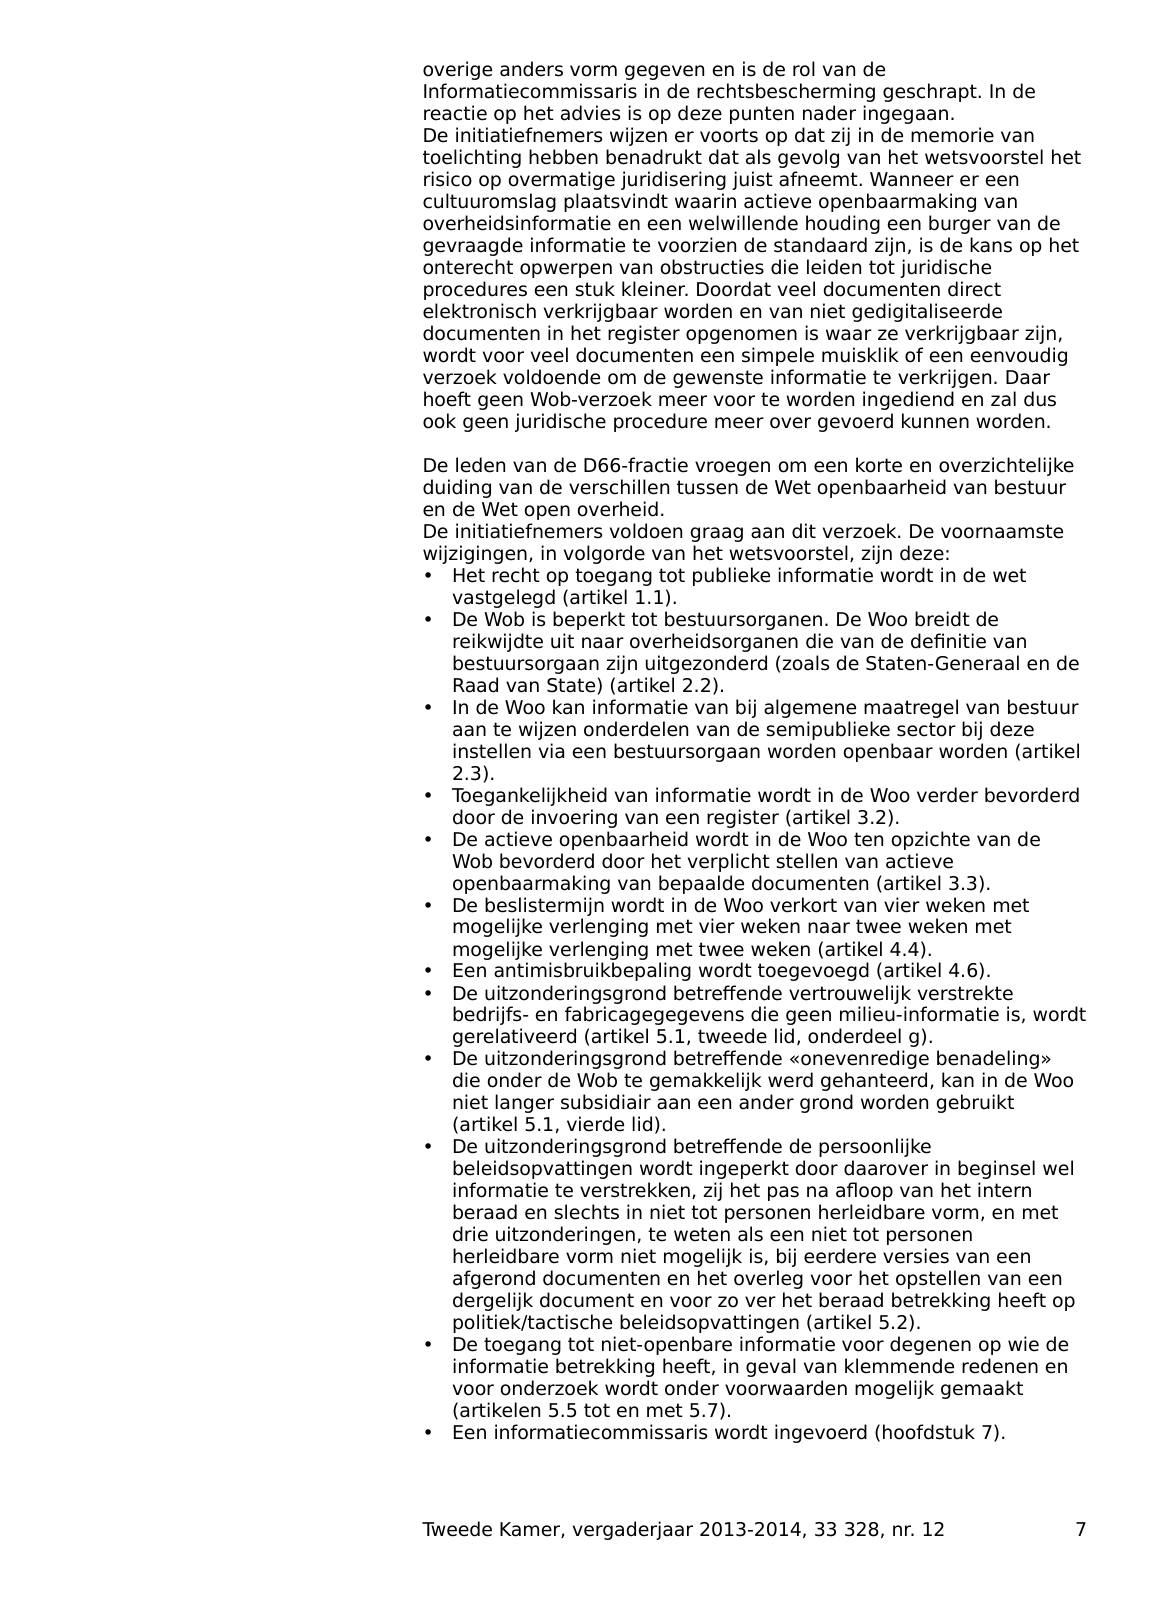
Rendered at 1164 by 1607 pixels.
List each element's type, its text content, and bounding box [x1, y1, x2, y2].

text • Toegankelijkheid van informatie wordt in de Woo verder bevorderd door de invoering van een register (artikel 3.2). [422, 784, 1087, 828]
text • De Wob is beperkt tot bestuursorganen. De Woo breidt de reikwijdte uit naar overheidsorganen die van de definitie van bestuursorgaan zijn uitgezonderd (zoals de Staten-Generaal en de Raad van State) (artikel 2.2). [422, 609, 1087, 697]
text • De uitzonderingsgrond betreffende de persoonlijke beleidsopvattingen wordt ingeperkt door daarover in beginsel wel informatie te verstrekken, zij het pas na afloop van het intern beraad en slechts in niet tot personen herleidbare vorm, en met drie uitzonderingen, te weten als een niet tot personen herleidbare vorm niet mogelijk is, bij eerdere versies van een afgerond documenten en het overleg voor het opstellen van een dergelijk document en voor zo ver het beraad betrekking heeft op politiek/tactische beleidsopvattingen (artikel 5.2). [422, 1136, 1087, 1334]
text • De uitzonderingsgrond betreffende vertrouwelijk verstrekte bedrijfs- en fabricagegegevens die geen milieu-informatie is, wordt gerelativeerd (artikel 5.1, tweede lid, onderdeel g). [422, 982, 1087, 1048]
text • De uitzonderingsgrond betreffende «onevenredige benadeling» die onder de Wob te gemakkelijk werd gehanteerd, kan in de Woo niet langer subsidiair aan een ander grond worden gebruikt (artikel 5.1, vierde lid). [422, 1048, 1087, 1136]
text • Een antimisbruikbepaling wordt toegevoegd (artikel 4.6). [422, 960, 1087, 982]
text overige anders vorm gegeven en is de rol van de Informatiecommissaris in de rechtsbescherming geschrapt. In de reactie op het advies is op deze punten nader ingegaan. [422, 59, 1087, 125]
text De leden van de D66-fractie vroegen om een korte en overzichtelijke duiding van de verschillen tussen de Wet openbaarheid van bestuur en de Wet open overheid. [422, 455, 1087, 521]
text • De toegang tot niet-openbare informatie voor degenen op wie de informatie betrekking heeft, in geval van klemmende redenen en voor onderzoek wordt onder voorwaarden mogelijk gemaakt (artikelen 5.5 tot en met 5.7). [422, 1334, 1087, 1422]
text • Een informatiecommissaris wordt ingevoerd (hoofdstuk 7). [422, 1422, 1087, 1444]
text • In de Woo kan informatie van bij algemene maatregel van bestuur aan te wijzen onderdelen van de semipublieke sector bij deze instellen via een bestuursorgaan worden openbaar worden (artikel 2.3). [422, 697, 1087, 784]
text De initiatiefnemers voldoen graag aan dit verzoek. De voornaamste wijzigingen, in volgorde van het wetsvoorstel, zijn deze: [422, 521, 1087, 565]
text • Het recht op toegang tot publieke informatie wordt in de wet vastgelegd (artikel 1.1). [422, 565, 1087, 609]
text • De actieve openbaarheid wordt in de Woo ten opzichte van de Wob bevorderd door het verplicht stellen van actieve openbaarmaking van bepaalde documenten (artikel 3.3). [422, 828, 1087, 894]
text De initiatiefnemers wijzen er voorts op dat zij in de memorie van toelichting hebben benadrukt dat als gevolg van het wetsvoorstel het risico op overmatige juridisering juist afneemt. Wanneer er een cultuuromslag plaatsvindt waarin actieve openbaarmaking van overheidsinformatie en een welwillende houding een burger van de gevraagde informatie te voorzien de standaard zijn, is de kans op het onterecht opwerpen van obstructies die leiden tot juridische procedures een stuk kleiner. Doordat veel documenten direct elektronisch verkrijgbaar worden en van niet gedigitaliseerde documenten in het register opgenomen is waar ze verkrijgbaar zijn, wordt voor veel documenten een simpele muisklik of een eenvoudig verzoek voldoende om de gewenste informatie te verkrijgen. Daar hoeft geen Wob-verzoek meer voor te worden ingediend en zal dus ook geen juridische procedure meer over gevoerd kunnen worden. [422, 125, 1087, 433]
text • De beslistermijn wordt in de Woo verkort van vier weken met mogelijke verlenging met vier weken naar twee weken met mogelijke verlenging met twee weken (artikel 4.4). [422, 894, 1087, 960]
